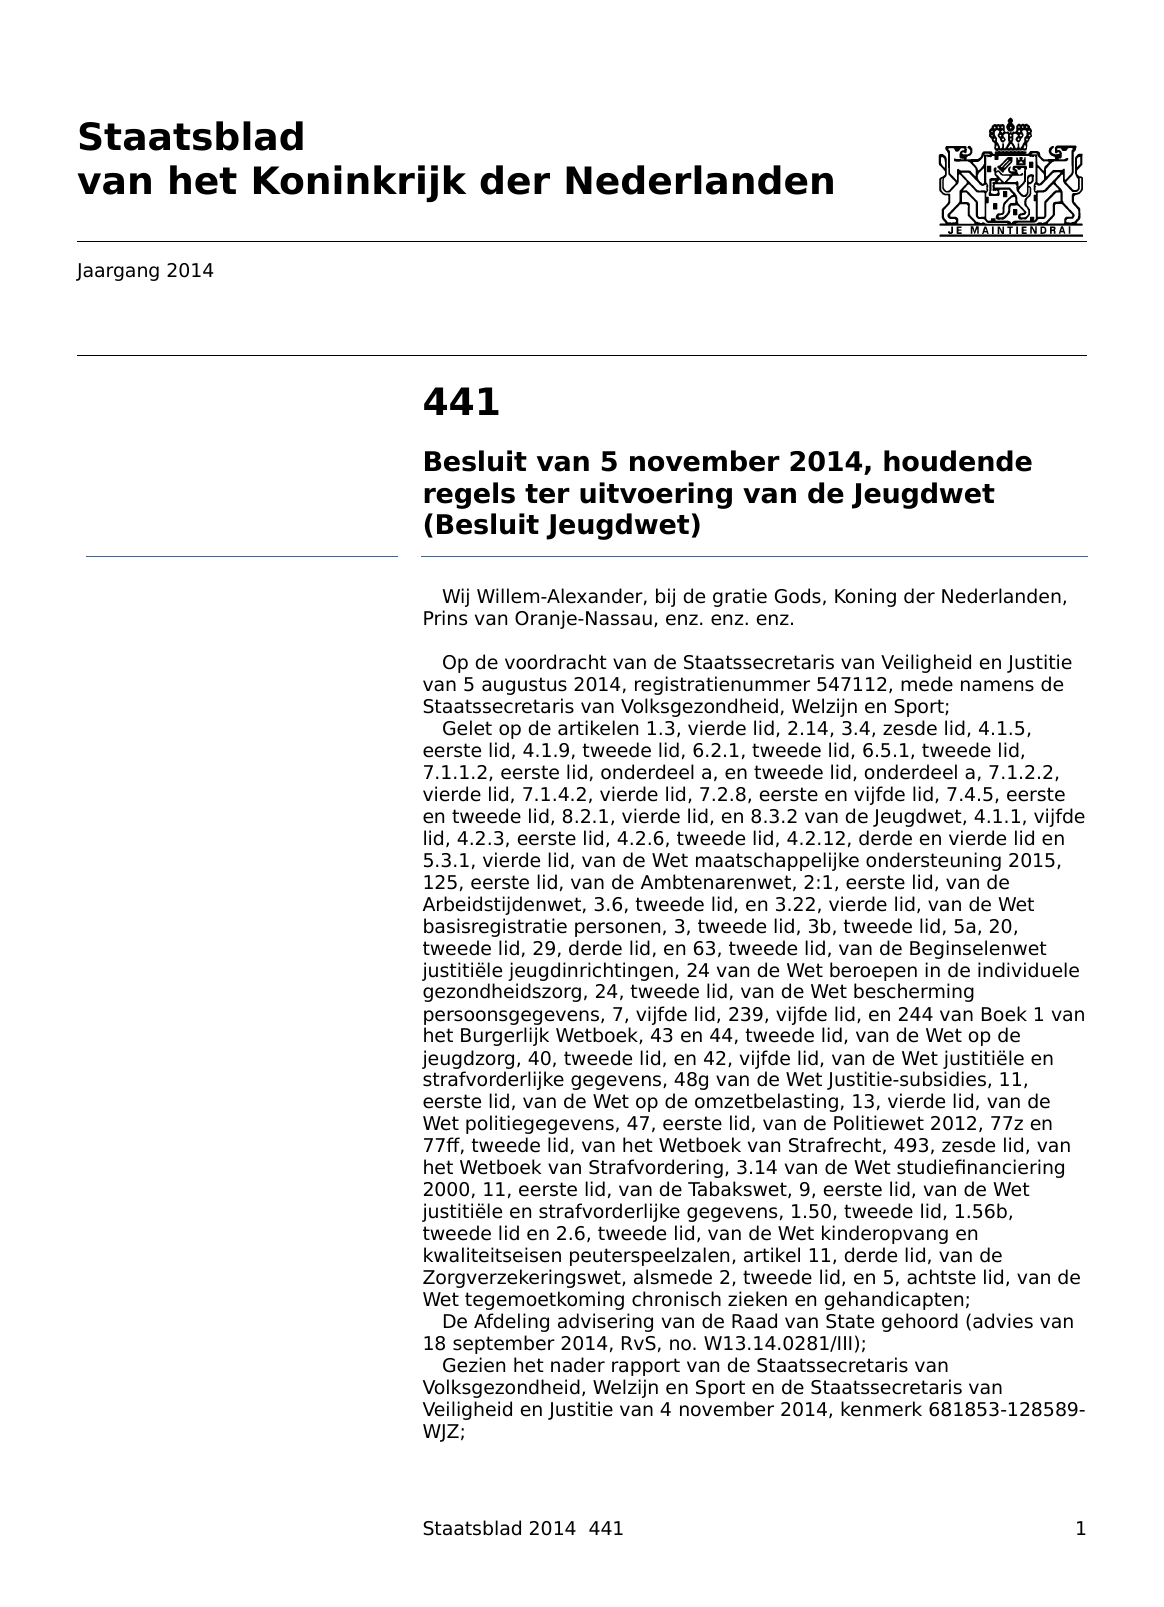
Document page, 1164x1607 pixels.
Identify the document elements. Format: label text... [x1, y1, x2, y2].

text Gelet op de artikelen 1.3, vierde lid, 2.14, 3.4, zesde lid, 4.1.5, eerste lid, 4.1.9, tweede lid, 6.2.1, tweede lid, 6.5.1, tweede lid, 7.1.1.2, eerste lid, onderdeel a, en tweede lid, onderdeel a, 7.1.2.2, vierde lid, 7.1.4.2, vierde lid, 7.2.8, eerste en vijfde lid, 7.4.5, eerste en tweede lid, 8.2.1, vierde lid, en 8.3.2 van de Jeugdwet, 4.1.1, vijfde lid, 4.2.3, eerste lid, 4.2.6, tweede lid, 4.2.12, derde en vierde lid en 5.3.1, vierde lid, van de Wet maatschappelijke ondersteuning 2015, 125, eerste lid, van de Ambtenarenwet, 2:1, eerste lid, van de Arbeidstijdenwet, 3.6, tweede lid, en 3.22, vierde lid, van de Wet basisregistratie personen, 3, tweede lid, 3b, tweede lid, 5a, 20, tweede lid, 29, derde lid, en 63, tweede lid, van de Beginselenwet justitiële jeugdinrichtingen, 24 van de Wet beroepen in de individuele gezondheidszorg, 24, tweede lid, van de Wet bescherming persoonsgegevens, 7, vijfde lid, 239, vijfde lid, en 244 van Boek 1 van het Burgerlijk Wetboek, 43 en 44, tweede lid, van de Wet op de jeugdzorg, 40, tweede lid, en 42, vijfde lid, van de Wet justitiële en strafvorderlijke gegevens, 48g van de Wet Justitie-subsidies, 11, eerste lid, van de Wet op de omzetbelasting, 13, vierde lid, van de Wet politiegegevens, 47, eerste lid, van de Politiewet 2012, 77z en 77ff, tweede lid, van het Wetboek van Strafrecht, 493, zesde lid, van het Wetboek van Strafvordering, 3.14 van de Wet studiefinanciering 2000, 11, eerste lid, van de Tabakswet, 9, eerste lid, van de Wet justitiële en strafvorderlijke gegevens, 1.50, tweede lid, 1.56b, tweede lid en 2.6, tweede lid, van de Wet kinderopvang en kwaliteitseisen peuterspeelzalen, artikel 11, derde lid, van de Zorgverzekeringswet, alsmede 2, tweede lid, en 5, achtste lid, van de Wet tegemoetkoming chronisch zieken en gehandicapten; [422, 718, 1087, 1311]
table_cell Jaargang 2014 [77, 242, 1087, 355]
text Op de voordracht van de Staatssecretaris van Veiligheid en Justitie van 5 augustus 2014, registratienummer 547112, mede namens de Staatssecretaris van Volksgezondheid, Welzijn en Sport; [422, 652, 1087, 718]
text Gezien het nader rapport van de Staatssecretaris van Volksgezondheid, Welzijn en Sport en de Staatssecretaris van Veiligheid en Justitie van 4 november 2014, kenmerk 681853-128589-WJZ; [422, 1355, 1087, 1443]
text De Afdeling advisering van de Raad van State gehoord (advies van 18 september 2014, RvS, no. W13.14.0281/III); [422, 1311, 1087, 1355]
picture [936, 115, 1087, 240]
table_header Staatsblad van het Koninkrijk der Nederlanden [77, 100, 886, 241]
text Wij Willem-Alexander, bij de gratie Gods, Koning der Nederlanden, Prins van Oranje-Nassau, enz. enz. enz. [422, 586, 1087, 629]
table_header [886, 100, 1087, 241]
text Besluit van 5 november 2014, houdende regels ter uitvoering van de Jeugdwet (Besluit Jeugdwet) [422, 447, 1087, 541]
subtitle 441 [422, 381, 1087, 424]
